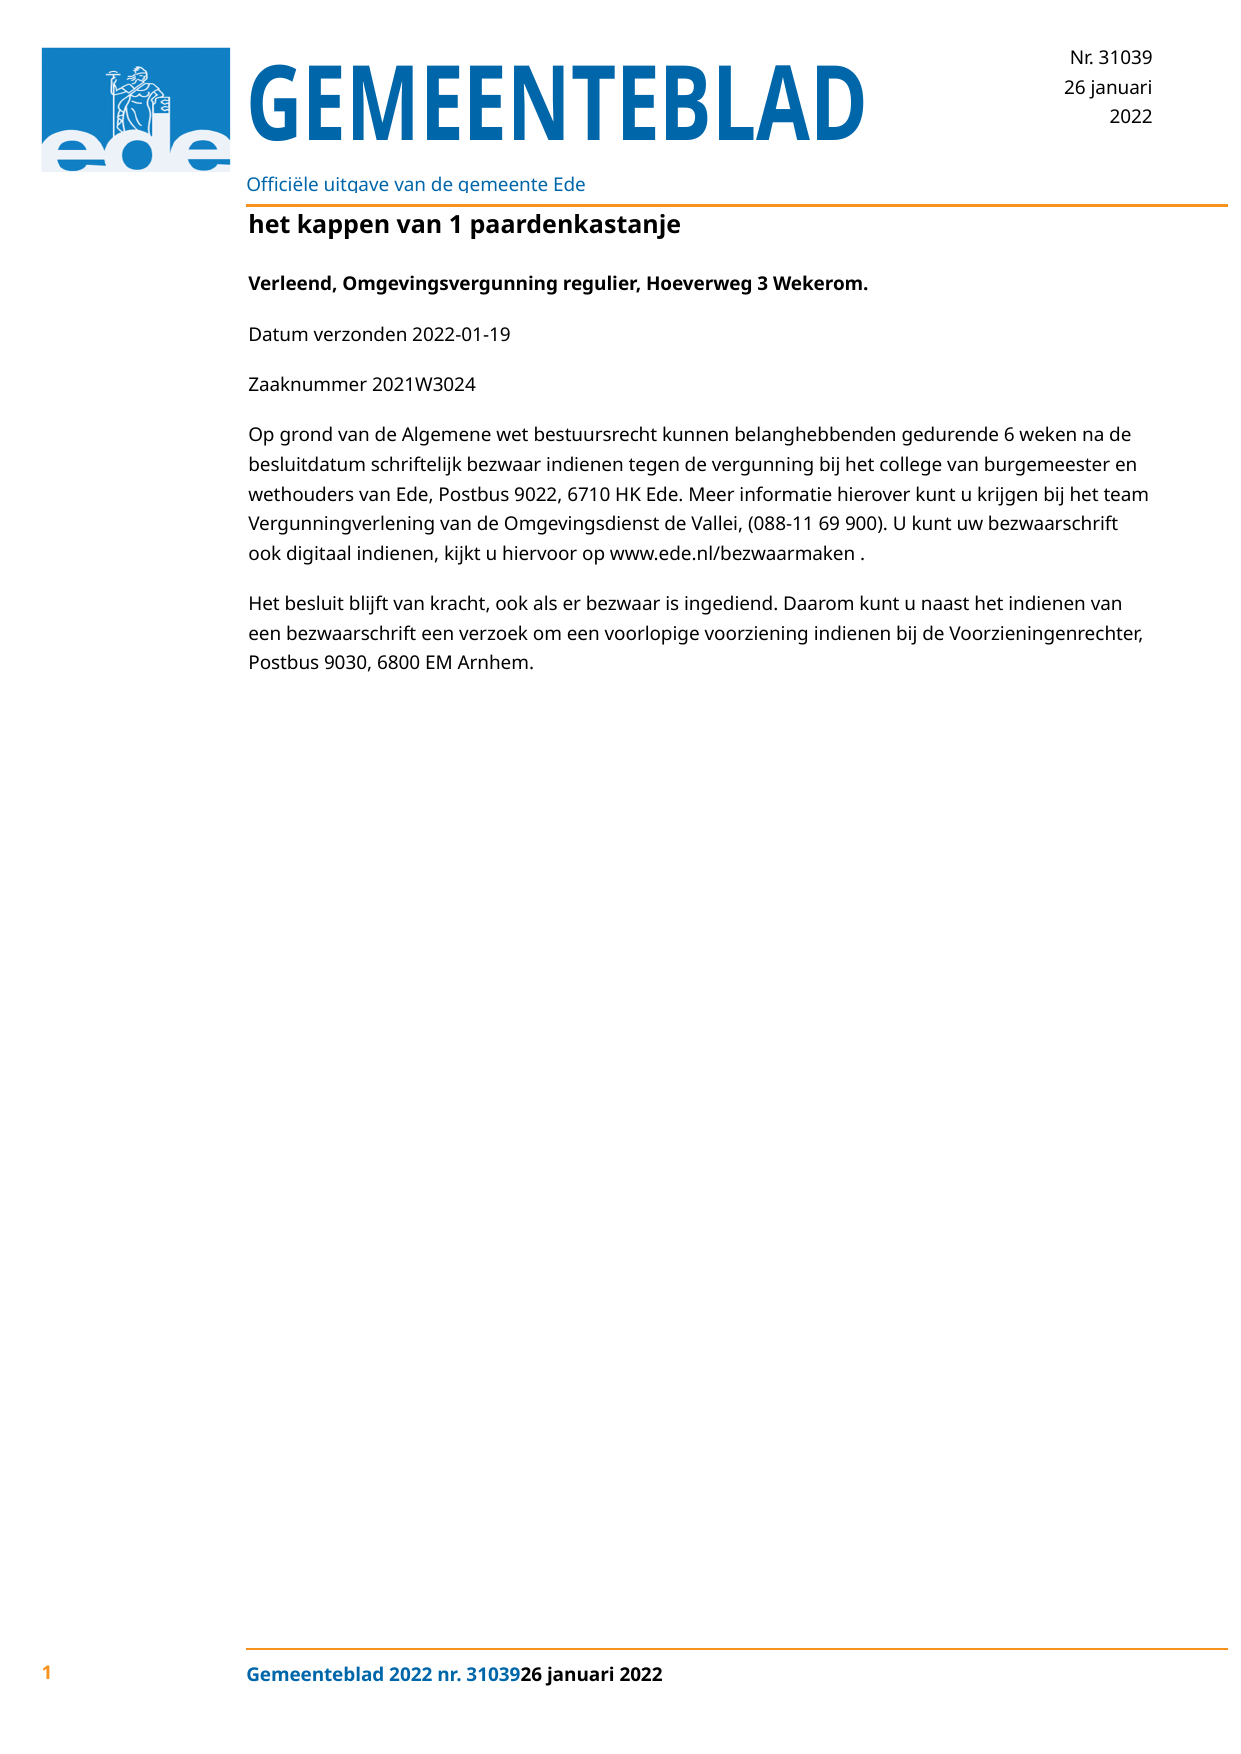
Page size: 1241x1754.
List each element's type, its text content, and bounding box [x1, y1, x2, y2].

text Het besluit blijft van kracht, ook als er bezwaar is ingediend. Daarom kunt u naast het indienen van een bezwaarschrift een verzoek om een voorlopige voorziening indienen bij de Voorzieningenrechter, Postbus 9030, 6800 EM Arnhem. [248, 590, 1152, 675]
text Datum verzonden 2022-01-19 [248, 321, 1152, 346]
text het kappen van 1 paardenkastanje [248, 207, 1152, 241]
text Zaaknummer 2021W3024 [248, 371, 1152, 397]
text Verleend, Omgevingsvergunning regulier, Hoeverweg 3 Wekerom. [248, 270, 1152, 296]
text Op grond van de Algemene wet bestuursrecht kunnen belanghebbenden gedurende 6 weken na de besluitdatum schriftelijk bezwaar indienen tegen de vergunning bij het college van burgemeester en wethouders van Ede, Postbus 9022, 6710 HK Ede. Meer informatie hierover kunt u krijgen bij het team Vergunningverlening van de Omgevingsdienst de Vallei, (088-11 69 900). U kunt uw bezwaarschrift ook digitaal indienen, kijkt u hiervoor op www.ede.nl/bezwaarmaken . [248, 422, 1152, 566]
picture [41, 47, 231, 172]
